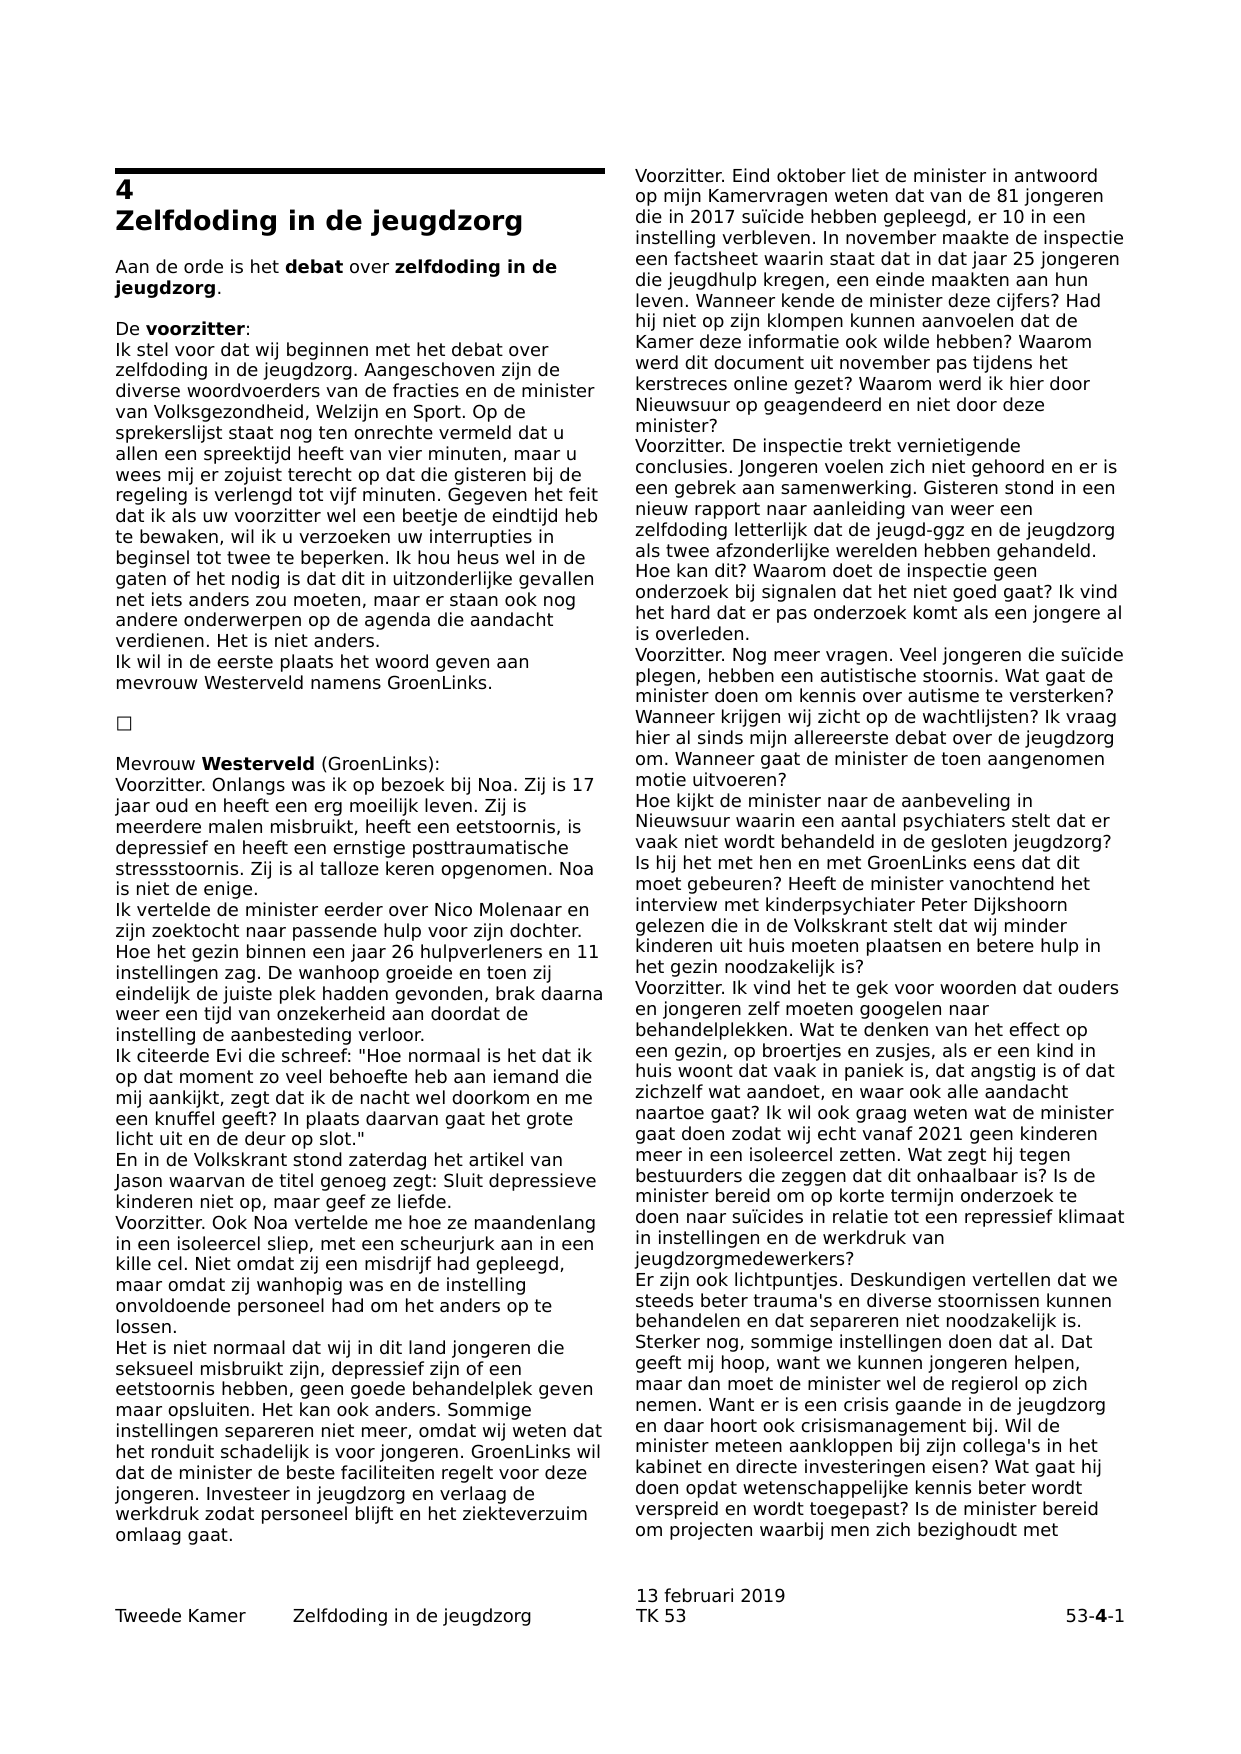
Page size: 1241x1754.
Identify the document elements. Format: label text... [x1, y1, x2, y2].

text Mevrouw Westerveld (GroenLinks): [115, 754, 605, 775]
text Ik citeerde Evi die schreef: "Hoe normaal is het dat ik op dat moment zo veel behoefte heb aan iemand die mij aankijkt, zegt dat ik de nacht wel doorkom en me een knuffel geeft? In plaats daarvan gaat het grote licht uit en de deur op slot." [115, 1046, 605, 1150]
text Voorzitter. De inspectie trekt vernietigende conclusies. Jongeren voelen zich niet gehoord en er is een gebrek aan samenwerking. Gisteren stond in een nieuw rapport naar aanleiding van weer een zelfdoding letterlijk dat de jeugd-ggz en de jeugdzorg als twee afzonderlijke werelden hebben gehandeld. Hoe kan dit? Waarom doet de inspectie geen onderzoek bij signalen dat het niet goed gaat? Ik vind het hard dat er pas onderzoek komt als een jongere al is overleden. [635, 436, 1125, 644]
text En in de Volkskrant stond zaterdag het artikel van Jason waarvan de titel genoeg zegt: Sluit depressieve kinderen niet op, maar geef ze liefde. [115, 1150, 605, 1212]
text Het is niet normaal dat wij in dit land jongeren die seksueel misbruikt zijn, depressief zijn of een eetstoornis hebben, geen goede behandelplek geven maar opsluiten. Het kan ook anders. Sommige instellingen separeren niet meer, omdat wij weten dat het ronduit schadelijk is voor jongeren. GroenLinks wil dat de minister de beste faciliteiten regelt voor deze jongeren. Investeer in jeugdzorg en verlaag de werkdruk zodat personeel blijft en het ziekteverzuim omlaag gaat. [115, 1337, 605, 1546]
text Voorzitter. Onlangs was ik op bezoek bij Noa. Zij is 17 jaar oud en heeft een erg moeilijk leven. Zij is meerdere malen misbruikt, heeft een eetstoornis, is depressief en heeft een ernstige posttraumatische stressstoornis. Zij is al talloze keren opgenomen. Noa is niet de enige. [115, 775, 605, 900]
text Hoe kijkt de minister naar de aanbeveling in Nieuwsuur waarin een aantal psychiaters stelt dat er vaak niet wordt behandeld in de gesloten jeugdzorg? Is hij het met hen en met GroenLinks eens dat dit moet gebeuren? Heeft de minister vanochtend het interview met kinderpsychiater Peter Dijkshoorn gelezen die in de Volkskrant stelt dat wij minder kinderen uit huis moeten plaatsen en betere hulp in het gezin noodzakelijk is? [635, 790, 1125, 978]
text Ik wil in de eerste plaats het woord geven aan mevrouw Westerveld namens GroenLinks. [115, 652, 605, 693]
text Voorzitter. Ik vind het te gek voor woorden dat ouders en jongeren zelf moeten googelen naar behandelplekken. Wat te denken van het effect op een gezin, op broertjes en zusjes, als er een kind in huis woont dat vaak in paniek is, dat angstig is of dat zichzelf wat aandoet, en waar ook alle aandacht naartoe gaat? Ik wil ook graag weten wat de minister gaat doen zodat wij echt vanaf 2021 geen kinderen meer in een isoleercel zetten. Wat zegt hij tegen bestuurders die zeggen dat dit onhaalbaar is? Is de minister bereid om op korte termijn onderzoek te doen naar suïcides in relatie tot een repressief klimaat in instellingen en de werkdruk van jeugdzorgmedewerkers? [635, 978, 1125, 1269]
text De voorzitter: [115, 318, 605, 339]
text Voorzitter. Nog meer vragen. Veel jongeren die suïcide plegen, hebben een autistische stoornis. Wat gaat de minister doen om kennis over autisme te versterken? Wanneer krijgen wij zicht op de wachtlijsten? Ik vraag hier al sinds mijn allereerste debat over de jeugdzorg om. Wanneer gaat de minister de toen aangenomen motie uitvoeren? [635, 644, 1125, 790]
text Ik vertelde de minister eerder over Nico Molenaar en zijn zoektocht naar passende hulp voor zijn dochter. Hoe het gezin binnen een jaar 26 hulpverleners en 11 instellingen zag. De wanhoop groeide en toen zij eindelijk de juiste plek hadden gevonden, brak daarna weer een tijd van onzekerheid aan doordat de instelling de aanbesteding verloor. [115, 900, 605, 1046]
text ⬜ [115, 713, 605, 734]
text Aan de orde is het debat over zelfdoding in de jeugdzorg. [115, 257, 605, 298]
text Voorzitter. Ook Noa vertelde me hoe ze maandenlang in een isoleercel sliep, met een scheurjurk aan in een kille cel. Niet omdat zij een misdrijf had gepleegd, maar omdat zij wanhopig was en de instelling onvoldoende personeel had om het anders op te lossen. [115, 1212, 605, 1337]
title 4 Zelfdoding in de jeugdzorg [115, 174, 605, 237]
text Ik stel voor dat wij beginnen met het debat over zelfdoding in de jeugdzorg. Aangeschoven zijn de diverse woordvoerders van de fracties en de minister van Volksgezondheid, Welzijn en Sport. Op de sprekerslijst staat nog ten onrechte vermeld dat u allen een spreektijd heeft van vier minuten, maar u wees mij er zojuist terecht op dat die gisteren bij de regeling is verlengd tot vijf minuten. Gegeven het feit dat ik als uw voorzitter wel een beetje de eindtijd heb te bewaken, wil ik u verzoeken uw interrupties in beginsel tot twee te beperken. Ik hou heus wel in de gaten of het nodig is dat dit in uitzonderlijke gevallen net iets anders zou moeten, maar er staan ook nog andere onderwerpen op de agenda die aandacht verdienen. Het is niet anders. [115, 339, 605, 652]
text Er zijn ook lichtpuntjes. Deskundigen vertellen dat we steeds beter trauma's en diverse stoornissen kunnen behandelen en dat separeren niet noodzakelijk is. Sterker nog, sommige instellingen doen dat al. Dat geeft mij hoop, want we kunnen jongeren helpen, maar dan moet de minister wel de regierol op zich nemen. Want er is een crisis gaande in de jeugdzorg en daar hoort ook crisismanagement bij. Wil de minister meteen aankloppen bij zijn collega's in het kabinet en directe investeringen eisen? Wat gaat hij doen opdat wetenschappelijke kennis beter wordt verspreid en wordt toegepast? Is de minister bereid om projecten waarbij men zich bezighoudt met [635, 1269, 1125, 1540]
text Voorzitter. Eind oktober liet de minister in antwoord op mijn Kamervragen weten dat van de 81 jongeren die in 2017 suïcide hebben gepleegd, er 10 in een instelling verbleven. In november maakte de inspectie een factsheet waarin staat dat in dat jaar 25 jongeren die jeugdhulp kregen, een einde maakten aan hun leven. Wanneer kende de minister deze cijfers? Had hij niet op zijn klompen kunnen aanvoelen dat de Kamer deze informatie ook wilde hebben? Waarom werd dit document uit november pas tijdens het kerstreces online gezet? Waarom werd ik hier door Nieuwsuur op geagendeerd en niet door deze minister? [635, 165, 1125, 436]
